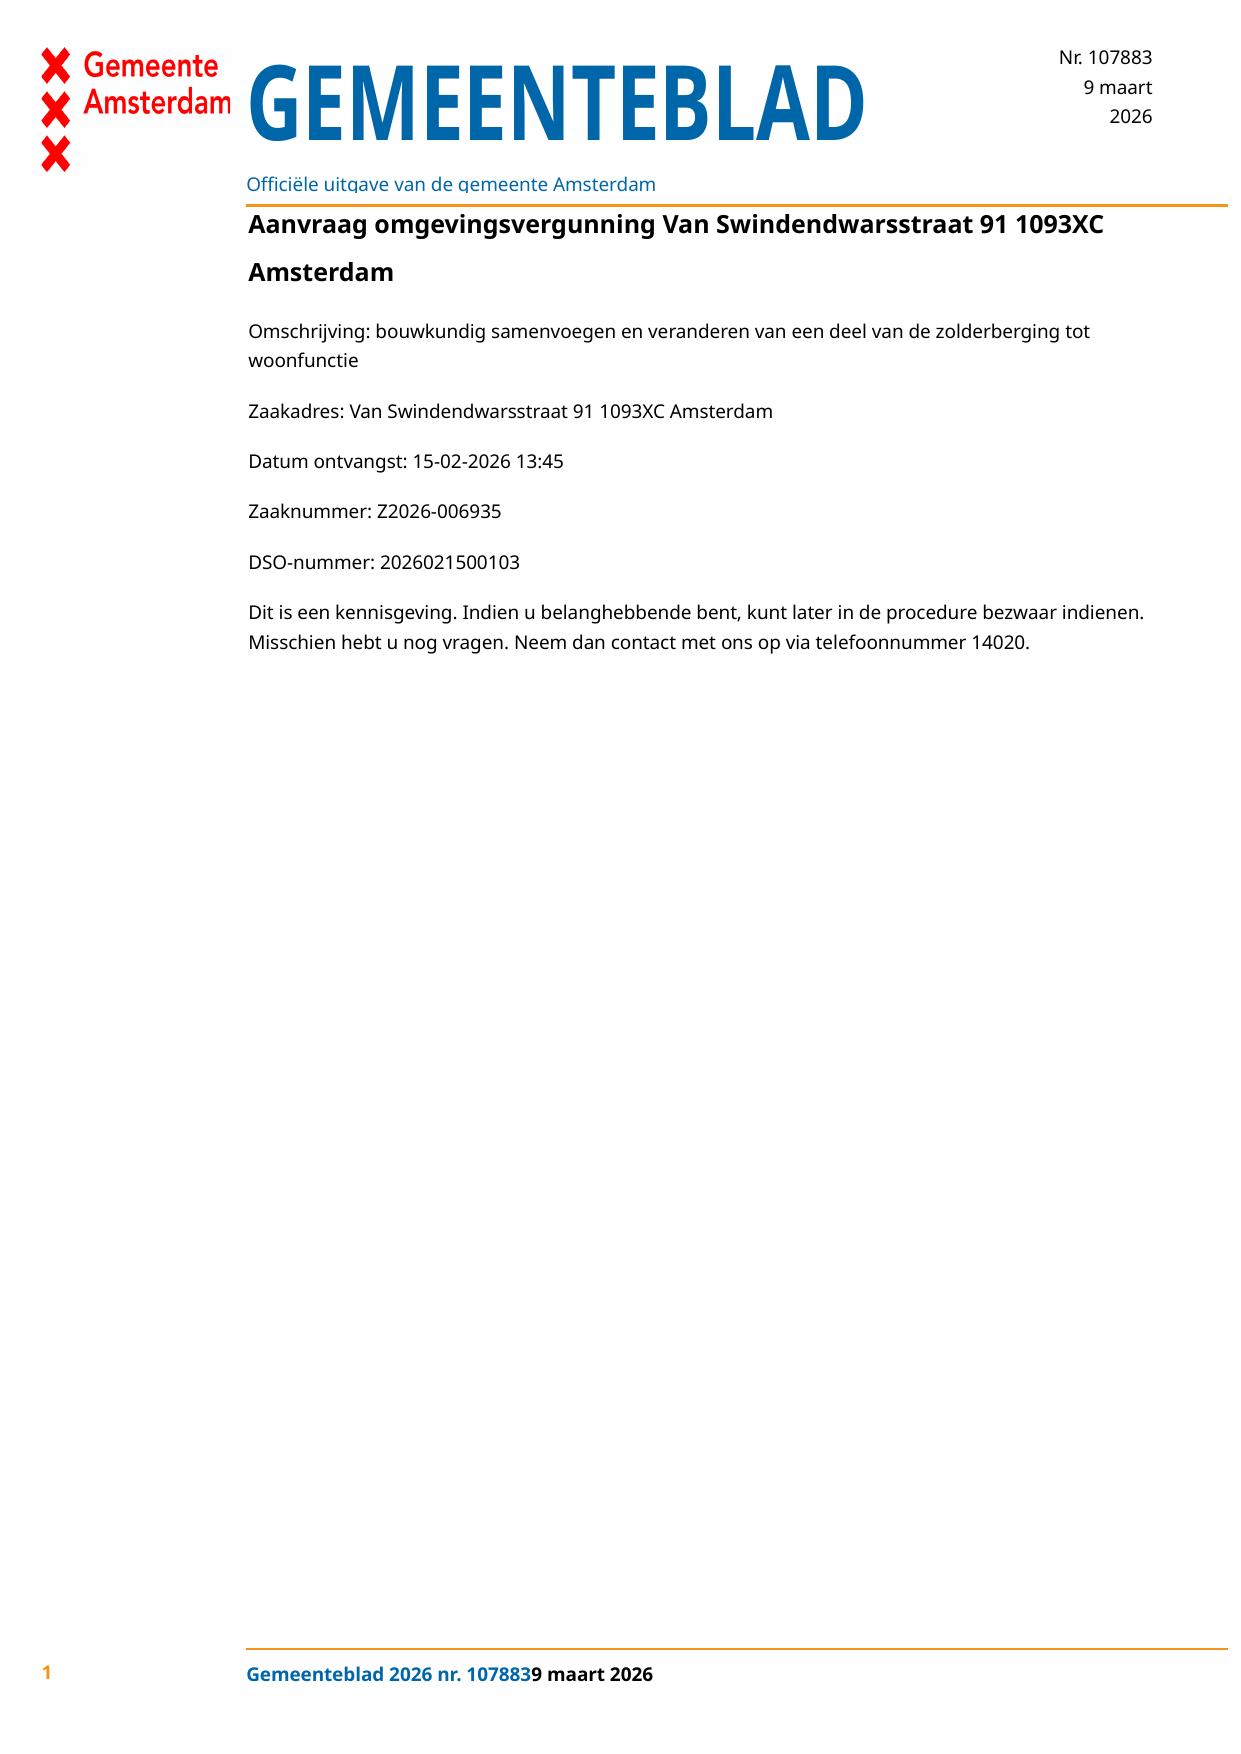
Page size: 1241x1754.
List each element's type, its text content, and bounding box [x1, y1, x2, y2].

text Zaakadres: Van Swindendwarsstraat 91 1093XC Amsterdam [248, 398, 1152, 424]
text DSO-nummer: 2026021500103 [248, 549, 1152, 575]
text Aanvraag omgevingsvergunning Van Swindendwarsstraat 91 1093XC Amsterdam [248, 207, 1152, 288]
text Zaaknummer: Z2026-006935 [248, 499, 1152, 524]
text Datum ontvangst: 15-02-2026 13:45 [248, 448, 1152, 474]
text Omschrijving: bouwkundig samenvoegen en veranderen van een deel van de zolderberging tot woonfunctie [248, 318, 1152, 373]
picture [41, 47, 231, 172]
text Dit is een kennisgeving. Indien u belanghebbende bent, kunt later in de procedure bezwaar indienen. Misschien hebt u nog vragen. Neem dan contact met ons op via telefoonnummer 14020. [248, 599, 1152, 655]
